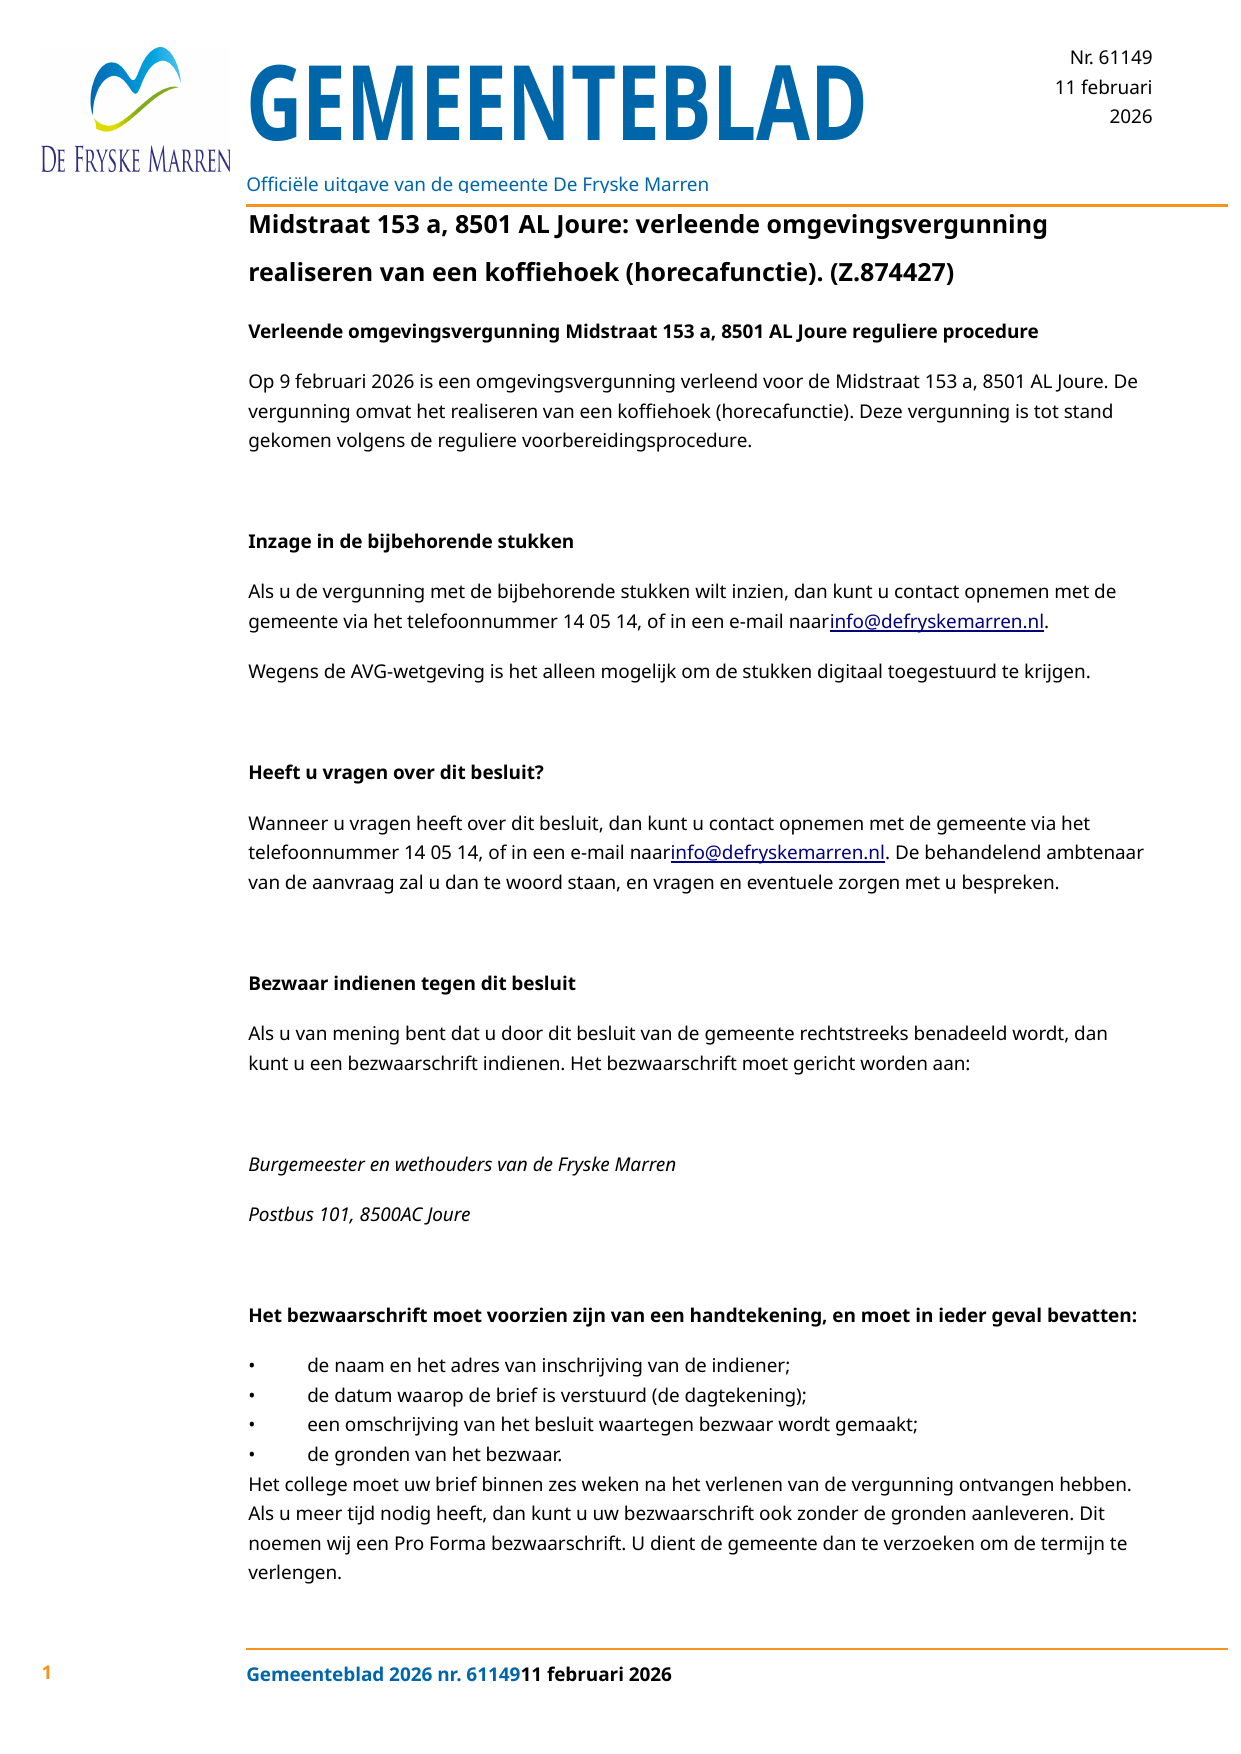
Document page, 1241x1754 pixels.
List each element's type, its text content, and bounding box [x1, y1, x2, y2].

text Wanneer u vragen heeft over dit besluit, dan kunt u contact opnemen met de gemeente via het telefoonnummer 14 05 14, of in een e-mail naarinfo@defryskemarren.nl. De behandelend ambtenaar van de aanvraag zal u dan te woord staan, en vragen en eventuele zorgen met u bespreken. [248, 810, 1152, 895]
text Verleende omgevingsvergunning Midstraat 153 a, 8501 AL Joure reguliere procedure [248, 318, 1152, 344]
text Inzage in de bijbehorende stukken [248, 528, 1152, 554]
text Midstraat 153 a, 8501 AL Joure: verleende omgevingsvergunning realiseren van een koffiehoek (horecafunctie). (Z.874427) [248, 207, 1152, 288]
text Als u van mening bent dat u door dit besluit van de gemeente rechtstreeks benadeeld wordt, dan kunt u een bezwaarschrift indienen. Het bezwaarschrift moet gericht worden aan: [248, 1020, 1152, 1076]
text Op 9 februari 2026 is een omgevingsvergunning verleend voor de Midstraat 153 a, 8501 AL Joure. De vergunning omvat het realiseren van een koffiehoek (horecafunctie). Deze vergunning is tot stand gekomen volgens de reguliere voorbereidingsprocedure. [248, 368, 1152, 453]
list de datum waarop de brief is verstuurd (de dagtekening); [248, 1382, 1152, 1408]
text Burgemeester en wethouders van de Fryske Marren [248, 1151, 1152, 1177]
text Wegens de AVG-wetgeving is het alleen mogelijk om de stukken digitaal toegestuurd te krijgen. [248, 659, 1152, 684]
text Postbus 101, 8500AC Joure [248, 1201, 1152, 1227]
text Heeft u vragen over dit besluit? [248, 759, 1152, 785]
list de naam en het adres van inschrijving van de indiener; [248, 1352, 1152, 1378]
text Het college moet uw brief binnen zes weken na het verlenen van de vergunning ontvangen hebben. Als u meer tijd nodig heeft, dan kunt u uw bezwaarschrift ook zonder de gronden aanleveren. Dit noemen wij een Pro Forma bezwaarschrift. U dient de gemeente dan te verzoeken om de termijn te verlengen. [248, 1471, 1152, 1585]
text Als u de vergunning met de bijbehorende stukken wilt inzien, dan kunt u contact opnemen met de gemeente via het telefoonnummer 14 05 14, of in een e-mail naarinfo@defryskemarren.nl. [248, 579, 1152, 634]
text Bezwaar indienen tegen dit besluit [248, 970, 1152, 996]
picture [41, 47, 231, 172]
text Het bezwaarschrift moet voorzien zijn van een handtekening, en moet in ieder geval bevatten: [248, 1302, 1152, 1328]
list de gronden van het bezwaar. [248, 1441, 1152, 1467]
list een omschrijving van het besluit waartegen bezwaar wordt gemaakt; [248, 1412, 1152, 1437]
